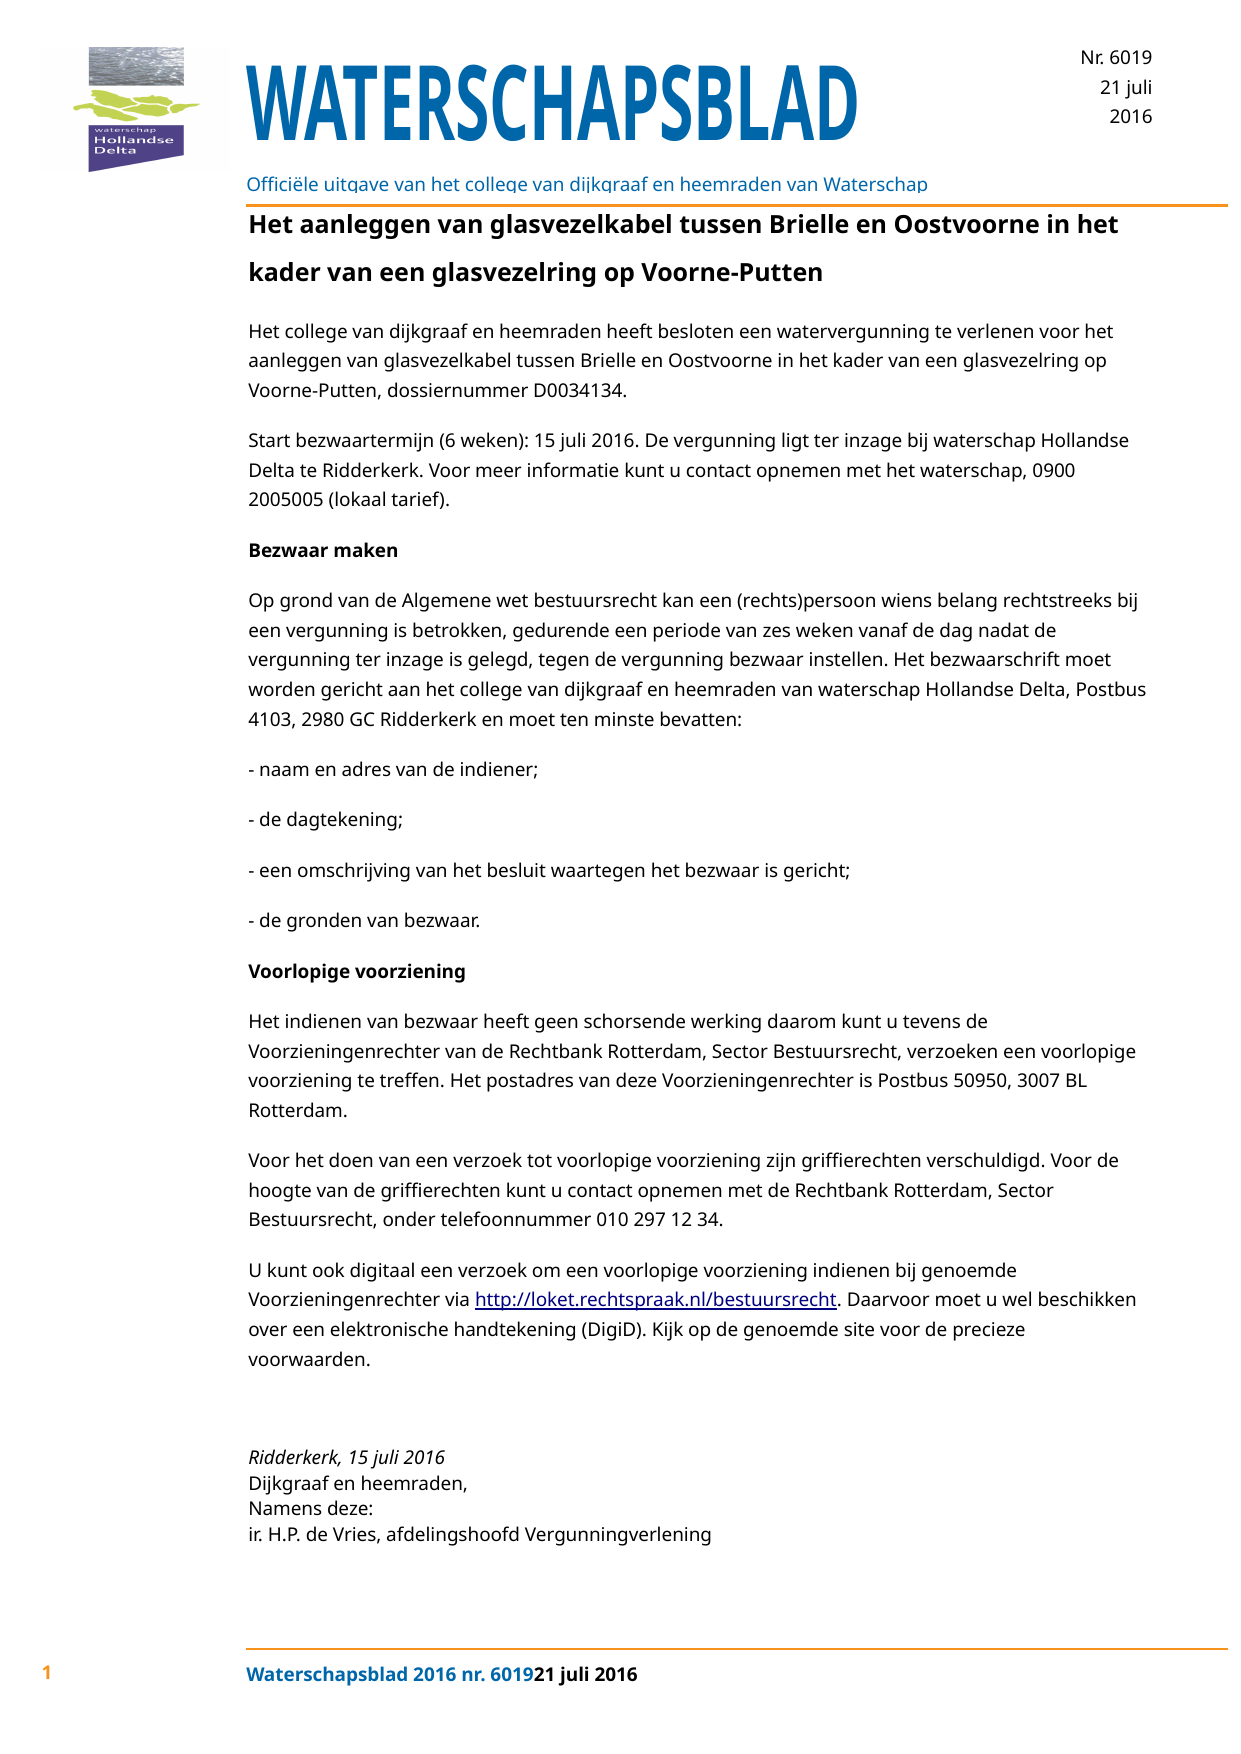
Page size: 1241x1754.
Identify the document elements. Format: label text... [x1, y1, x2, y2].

text Ridderkerk, 15 juli 2016 [248, 1444, 1152, 1470]
text Start bezwaartermijn (6 weken): 15 juli 2016. De vergunning ligt ter inzage bij waterschap Hollandse Delta te Ridderkerk. Voor meer informatie kunt u contact opnemen met het waterschap, 0900 2005005 (lokaal tarief). [248, 427, 1152, 512]
text Bezwaar maken [248, 537, 1152, 563]
text U kunt ook digitaal een verzoek om een voorlopige voorziening indienen bij genoemde Voorzieningenrechter via http://loket.rechtspraak.nl/bestuursrecht. Daarvoor moet u wel beschikken over een elektronische handtekening (DigiD). Kijk op de genoemde site voor de precieze voorwaarden. [248, 1257, 1152, 1372]
text - de dagtekening; [248, 807, 1152, 832]
picture [41, 47, 231, 172]
text Het college van dijkgraaf en heemraden heeft besloten een watervergunning te verlenen voor het aanleggen van glasvezelkabel tussen Brielle en Oostvoorne in het kader van een glasvezelring op Voorne-Putten, dossiernummer D0034134. [248, 318, 1152, 403]
text Het aanleggen van glasvezelkabel tussen Brielle en Oostvoorne in het kader van een glasvezelring op Voorne-Putten [248, 207, 1152, 288]
text ir. H.P. de Vries, afdelingshoofd Vergunningverlening [248, 1521, 1152, 1547]
text Het indienen van bezwaar heeft geen schorsende werking daarom kunt u tevens de Voorzieningenrechter van de Rechtbank Rotterdam, Sector Bestuursrecht, verzoeken een voorlopige voorziening te treffen. Het postadres van deze Voorzieningenrechter is Postbus 50950, 3007 BL Rotterdam. [248, 1008, 1152, 1123]
text - naam en adres van de indiener; [248, 756, 1152, 782]
text - een omschrijving van het besluit waartegen het bezwaar is gericht; [248, 857, 1152, 883]
text Op grond van de Algemene wet bestuursrecht kan een (rechts)persoon wiens belang rechtstreeks bij een vergunning is betrokken, gedurende een periode van zes weken vanaf de dag nadat de vergunning ter inzage is gelegd, tegen de vergunning bezwaar instellen. Het bezwaarschrift moet worden gericht aan het college van dijkgraaf en heemraden van waterschap Hollandse Delta, Postbus 4103, 2980 GC Ridderkerk en moet ten minste bevatten: [248, 587, 1152, 732]
text Dijkgraaf en heemraden, [248, 1470, 1152, 1496]
text Voorlopige voorziening [248, 958, 1152, 984]
text - de gronden van bezwaar. [248, 907, 1152, 933]
text Namens deze: [248, 1496, 1152, 1521]
text Voor het doen van een verzoek tot voorlopige voorziening zijn griffierechten verschuldigd. Voor de hoogte van de griffierechten kunt u contact opnemen met de Rechtbank Rotterdam, Sector Bestuursrecht, onder telefoonnummer 010 297 12 34. [248, 1147, 1152, 1232]
